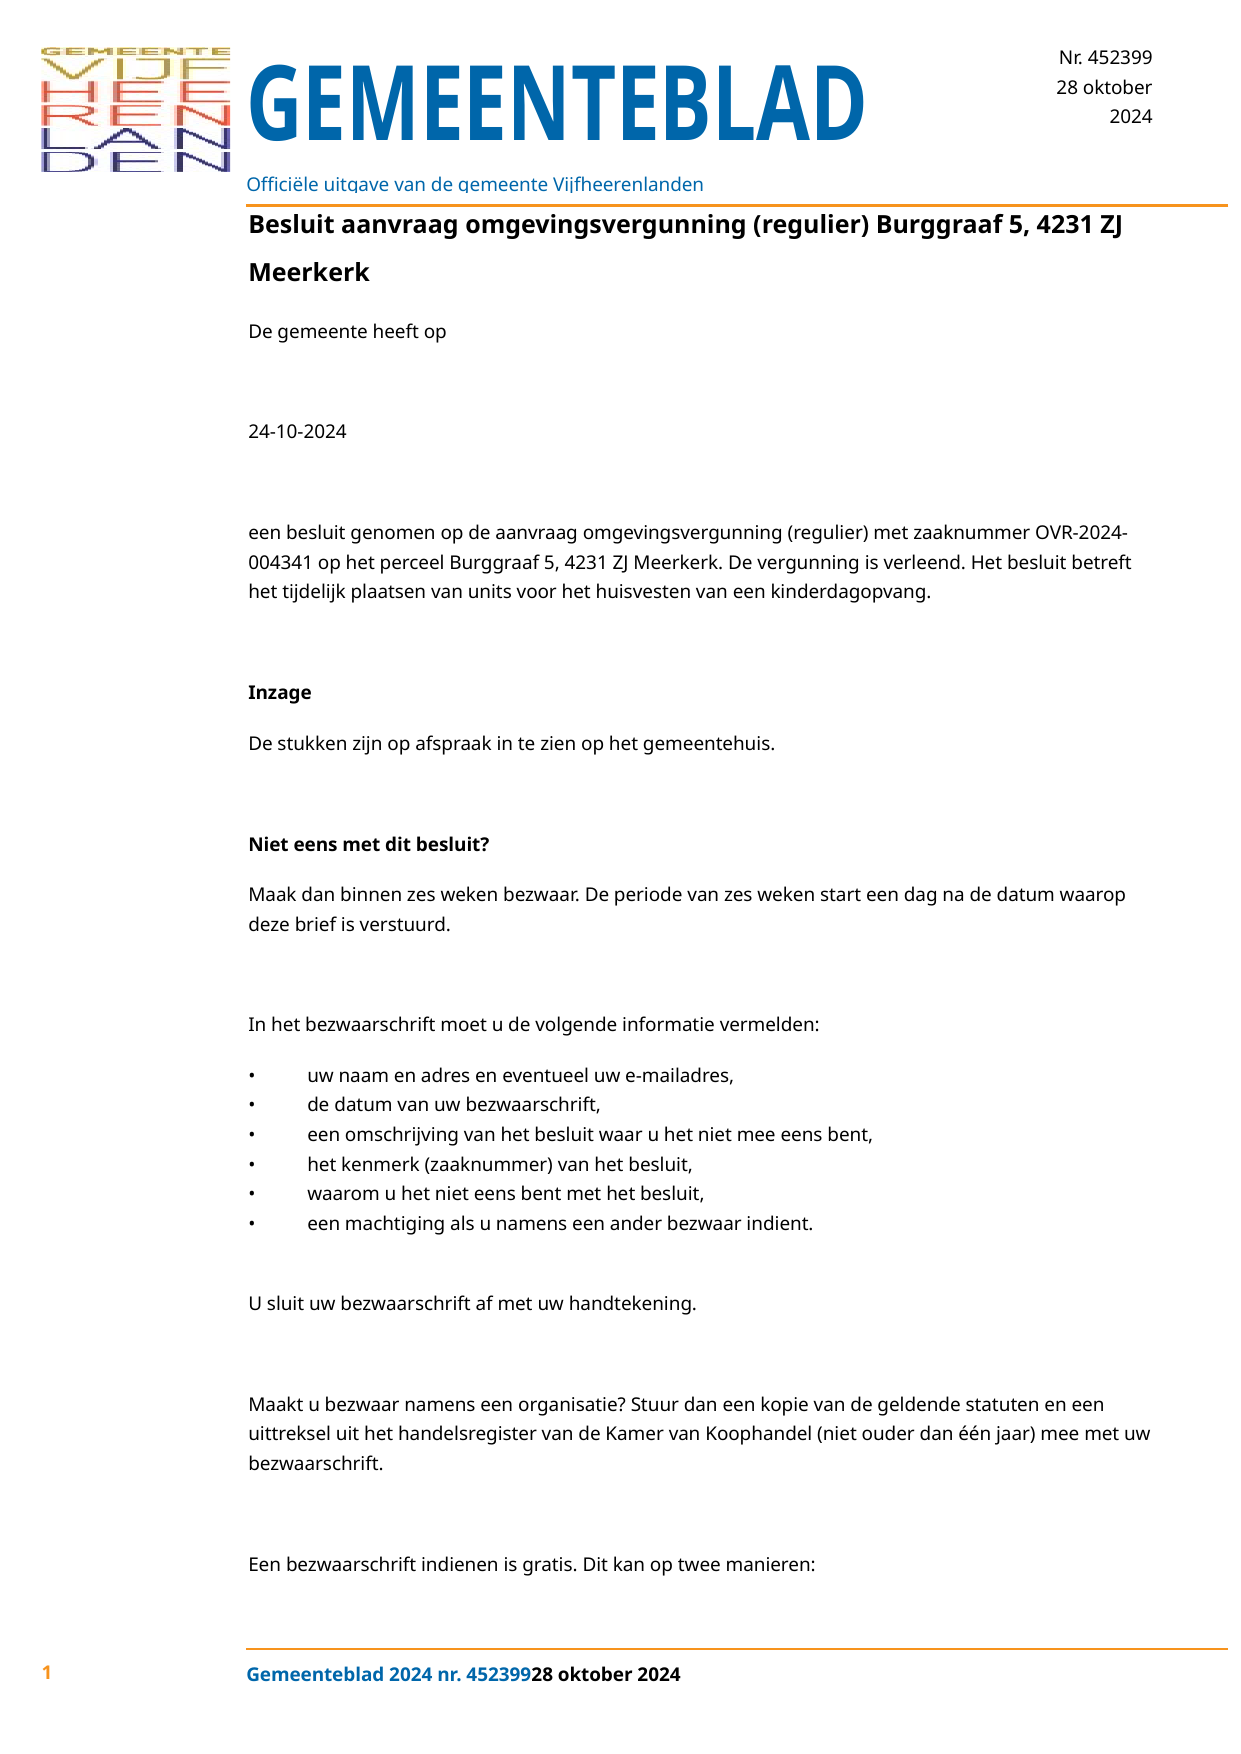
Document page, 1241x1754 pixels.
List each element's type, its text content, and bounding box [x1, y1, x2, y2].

picture [41, 47, 231, 172]
text Maakt u bezwaar namens een organisatie? Stuur dan een kopie van de geldende statuten en een uittreksel uit het handelsregister van de Kamer van Koophandel (niet ouder dan één jaar) mee met uw bezwaarschrift. [248, 1391, 1152, 1476]
text Maak dan binnen zes weken bezwaar. De periode van zes weken start een dag na de datum waarop deze brief is verstuurd. [248, 881, 1152, 937]
list waarom u het niet eens bent met het besluit, [248, 1180, 1152, 1206]
list de datum van uw bezwaarschrift, [248, 1092, 1152, 1117]
text 24-10-2024 [248, 419, 1152, 444]
text De gemeente heeft op [248, 318, 1152, 344]
list een omschrijving van het besluit waar u het niet mee eens bent, [248, 1121, 1152, 1147]
text Een bezwaarschrift indienen is gratis. Dit kan op twee manieren: [248, 1551, 1152, 1577]
text U sluit uw bezwaarschrift af met uw handtekening. [248, 1290, 1152, 1316]
list het kenmerk (zaaknummer) van het besluit, [248, 1151, 1152, 1177]
text Niet eens met dit besluit? [248, 831, 1152, 857]
text In het bezwaarschrift moet u de volgende informatie vermelden: [248, 1012, 1152, 1037]
text De stukken zijn op afspraak in te zien op het gemeentehuis. [248, 730, 1152, 756]
list een machtiging als u namens een ander bezwaar indient. [248, 1210, 1152, 1236]
text Inzage [248, 679, 1152, 705]
text Besluit aanvraag omgevingsvergunning (regulier) Burggraaf 5, 4231 ZJ Meerkerk [248, 207, 1152, 288]
text een besluit genomen op de aanvraag omgevingsvergunning (regulier) met zaaknummer OVR-2024-004341 op het perceel Burggraaf 5, 4231 ZJ Meerkerk. De vergunning is verleend. Het besluit betreft het tijdelijk plaatsen van units voor het huisvesten van een kinderdagopvang. [248, 519, 1152, 604]
list uw naam en adres en eventueel uw e-mailadres, [248, 1062, 1152, 1088]
